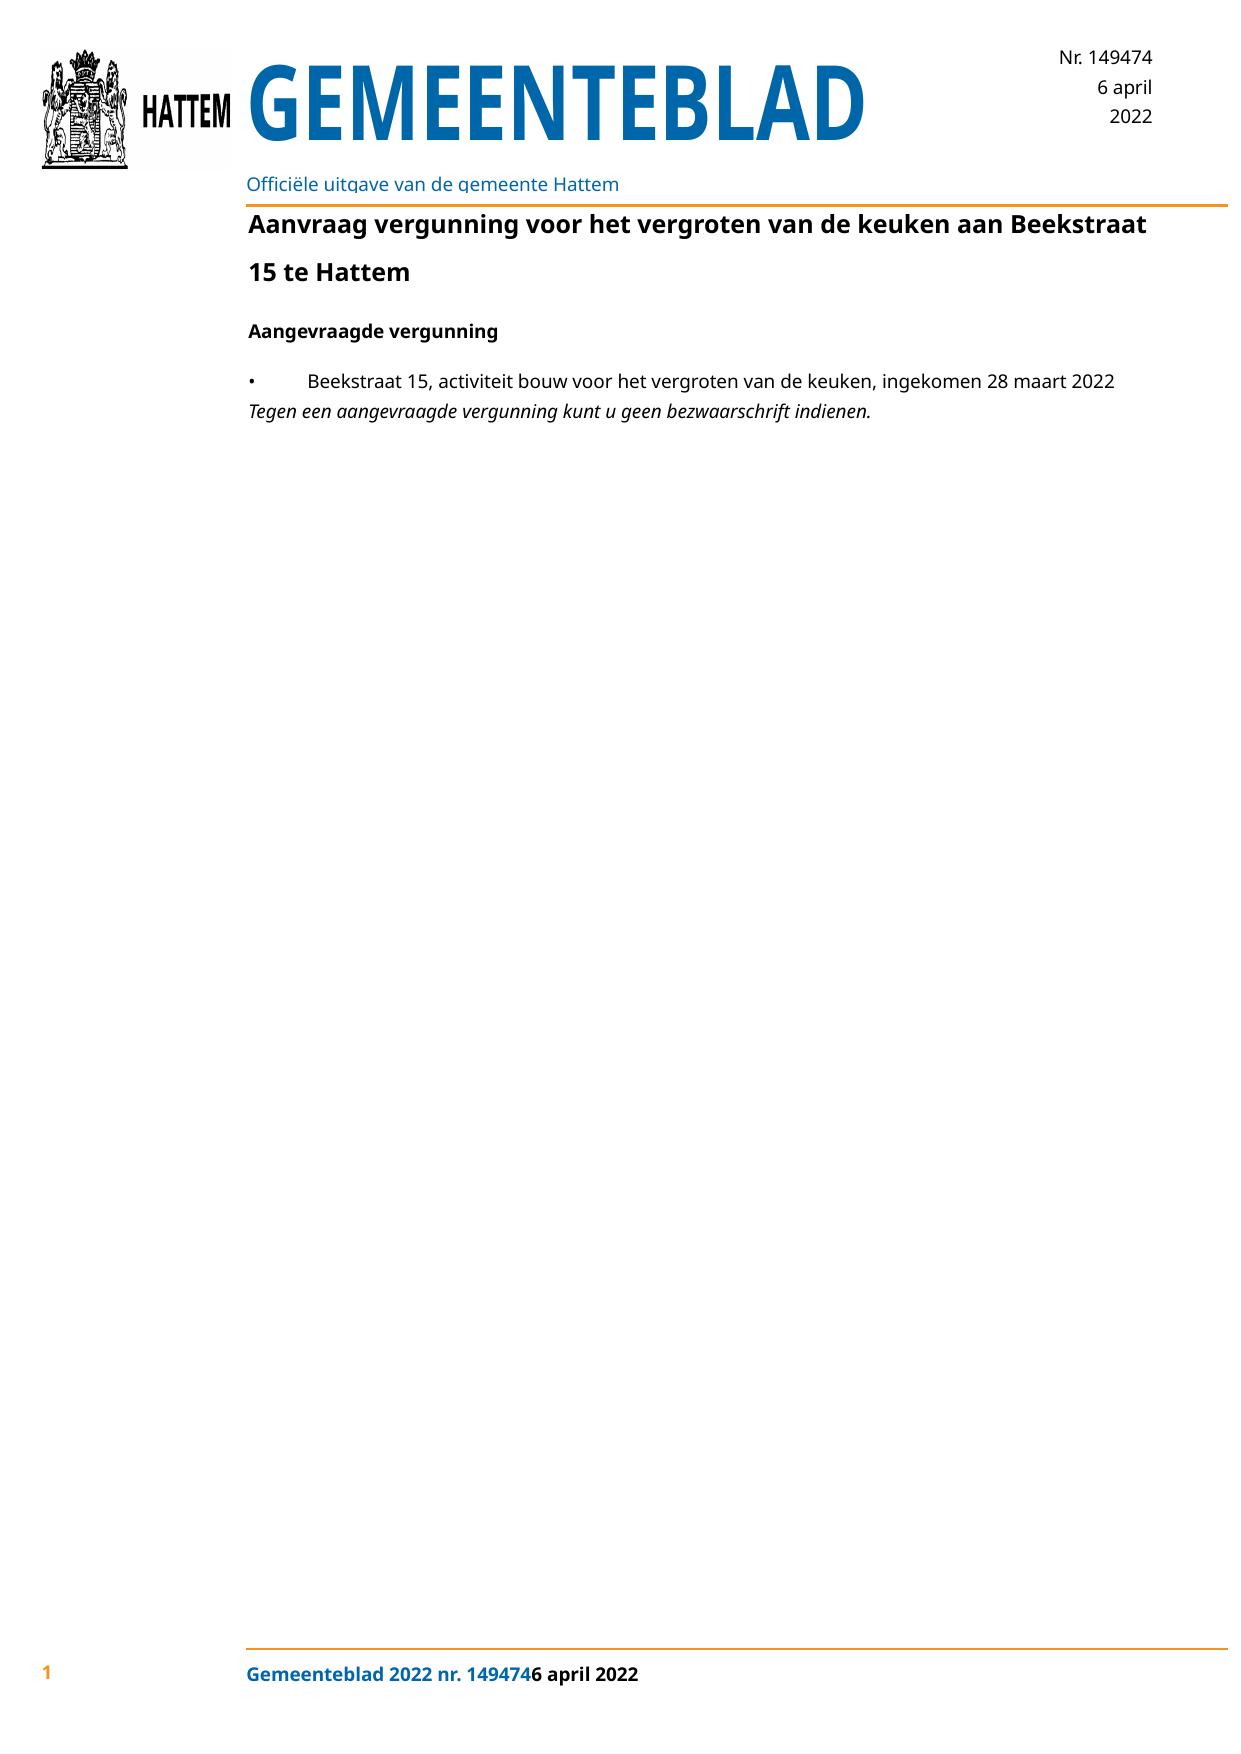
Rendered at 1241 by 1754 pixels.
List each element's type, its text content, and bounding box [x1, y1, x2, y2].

text Aangevraagde vergunning [248, 318, 1152, 344]
list Beekstraat 15, activiteit bouw voor het vergroten van de keuken, ingekomen 28 maart 2022 [248, 368, 1152, 394]
text Aanvraag vergunning voor het vergroten van de keuken aan Beekstraat 15 te Hattem [248, 207, 1152, 288]
picture [41, 47, 231, 172]
text Tegen een aangevraagde vergunning kunt u geen bezwaarschrift indienen. [248, 398, 1152, 424]
